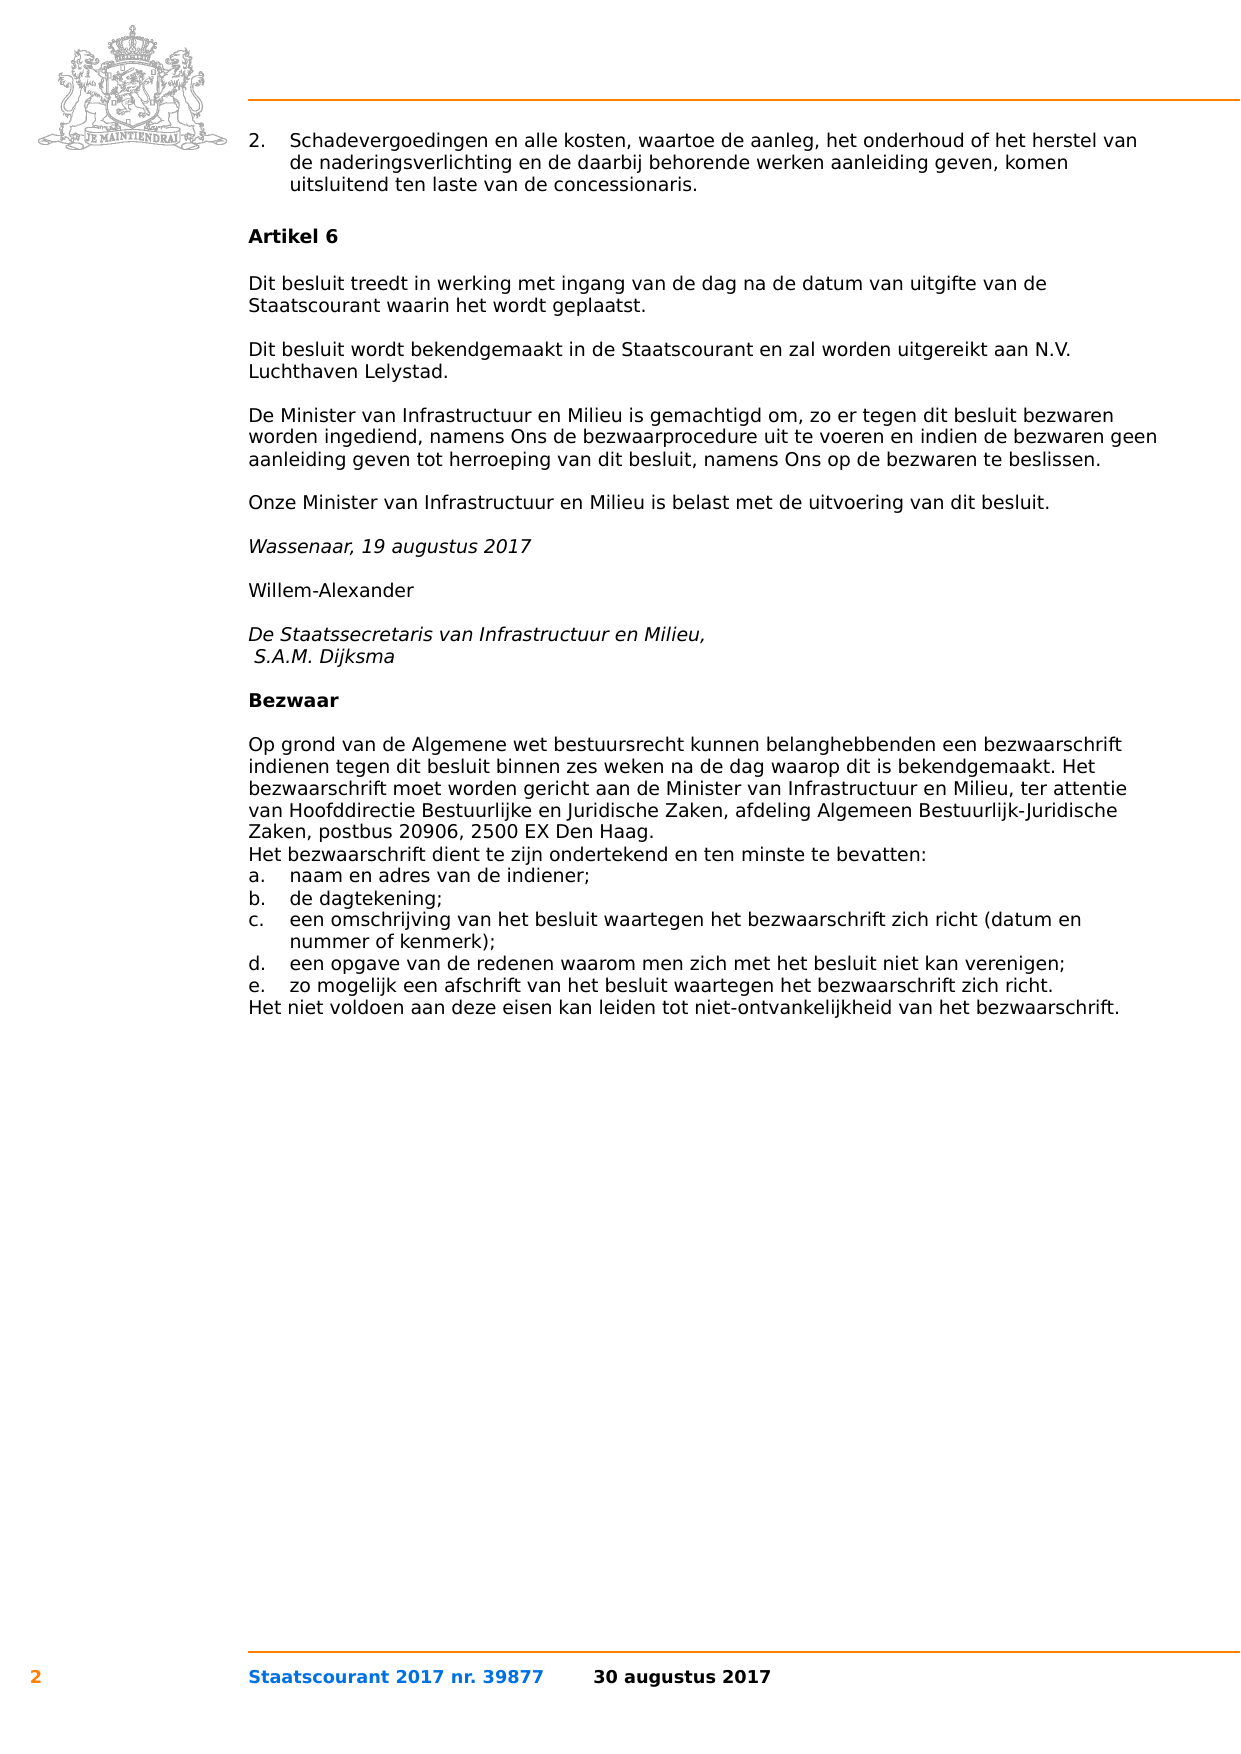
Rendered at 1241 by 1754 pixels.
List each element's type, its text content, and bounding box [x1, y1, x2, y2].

text Wassenaar, 19 augustus 2017 [248, 536, 1163, 558]
subtitle Artikel 6 [248, 226, 1163, 248]
text Bezwaar [248, 690, 1163, 712]
text e. zo mogelijk een afschrift van het besluit waartegen het bezwaarschrift zich richt. [248, 975, 1163, 997]
text De Staatssecretaris van Infrastructuur en Milieu, S.A.M. Dijksma [248, 624, 1163, 668]
text Onze Minister van Infrastructuur en Milieu is belast met de uitvoering van dit besluit. [248, 492, 1163, 514]
text c. een omschrijving van het besluit waartegen het bezwaarschrift zich richt (datum en nummer of kenmerk); [248, 909, 1163, 953]
text Het niet voldoen aan deze eisen kan leiden tot niet-ontvankelijkheid van het bezwaarschrift. [248, 997, 1163, 1019]
text Dit besluit wordt bekendgemaakt in de Staatscourant en zal worden uitgereikt aan N.V. Luchthaven Lelystad. [248, 339, 1163, 383]
text Het bezwaarschrift dient te zijn ondertekend en ten minste te bevatten: [248, 843, 1163, 865]
text a. naam en adres van de indiener; [248, 865, 1163, 887]
text b. de dagtekening; [248, 887, 1163, 909]
text Willem-Alexander [248, 580, 1163, 602]
picture [38, 25, 227, 150]
text Dit besluit treedt in werking met ingang van de dag na de datum van uitgifte van de Staatscourant waarin het wordt geplaatst. [248, 273, 1163, 317]
text Op grond van de Algemene wet bestuursrecht kunnen belanghebbenden een bezwaarschrift indienen tegen dit besluit binnen zes weken na de dag waarop dit is bekendgemaakt. Het bezwaarschrift moet worden gericht aan de Minister van Infrastructuur en Milieu, ter attentie van Hoofddirectie Bestuurlijke en Juridische Zaken, afdeling Algemeen Bestuurlijk-Juridische Zaken, postbus 20906, 2500 EX Den Haag. [248, 733, 1163, 843]
text 2. Schadevergoedingen en alle kosten, waartoe de aanleg, het onderhoud of het herstel van de naderingsverlichting en de daarbij behorende werken aanleiding geven, komen uitsluitend ten laste van de concessionaris. [248, 130, 1163, 196]
text d. een opgave van de redenen waarom men zich met het besluit niet kan verenigen; [248, 953, 1163, 975]
text De Minister van Infrastructuur en Milieu is gemachtigd om, zo er tegen dit besluit bezwaren worden ingediend, namens Ons de bezwaarprocedure uit te voeren en indien de bezwaren geen aanleiding geven tot herroeping van dit besluit, namens Ons op de bezwaren te beslissen. [248, 404, 1163, 470]
